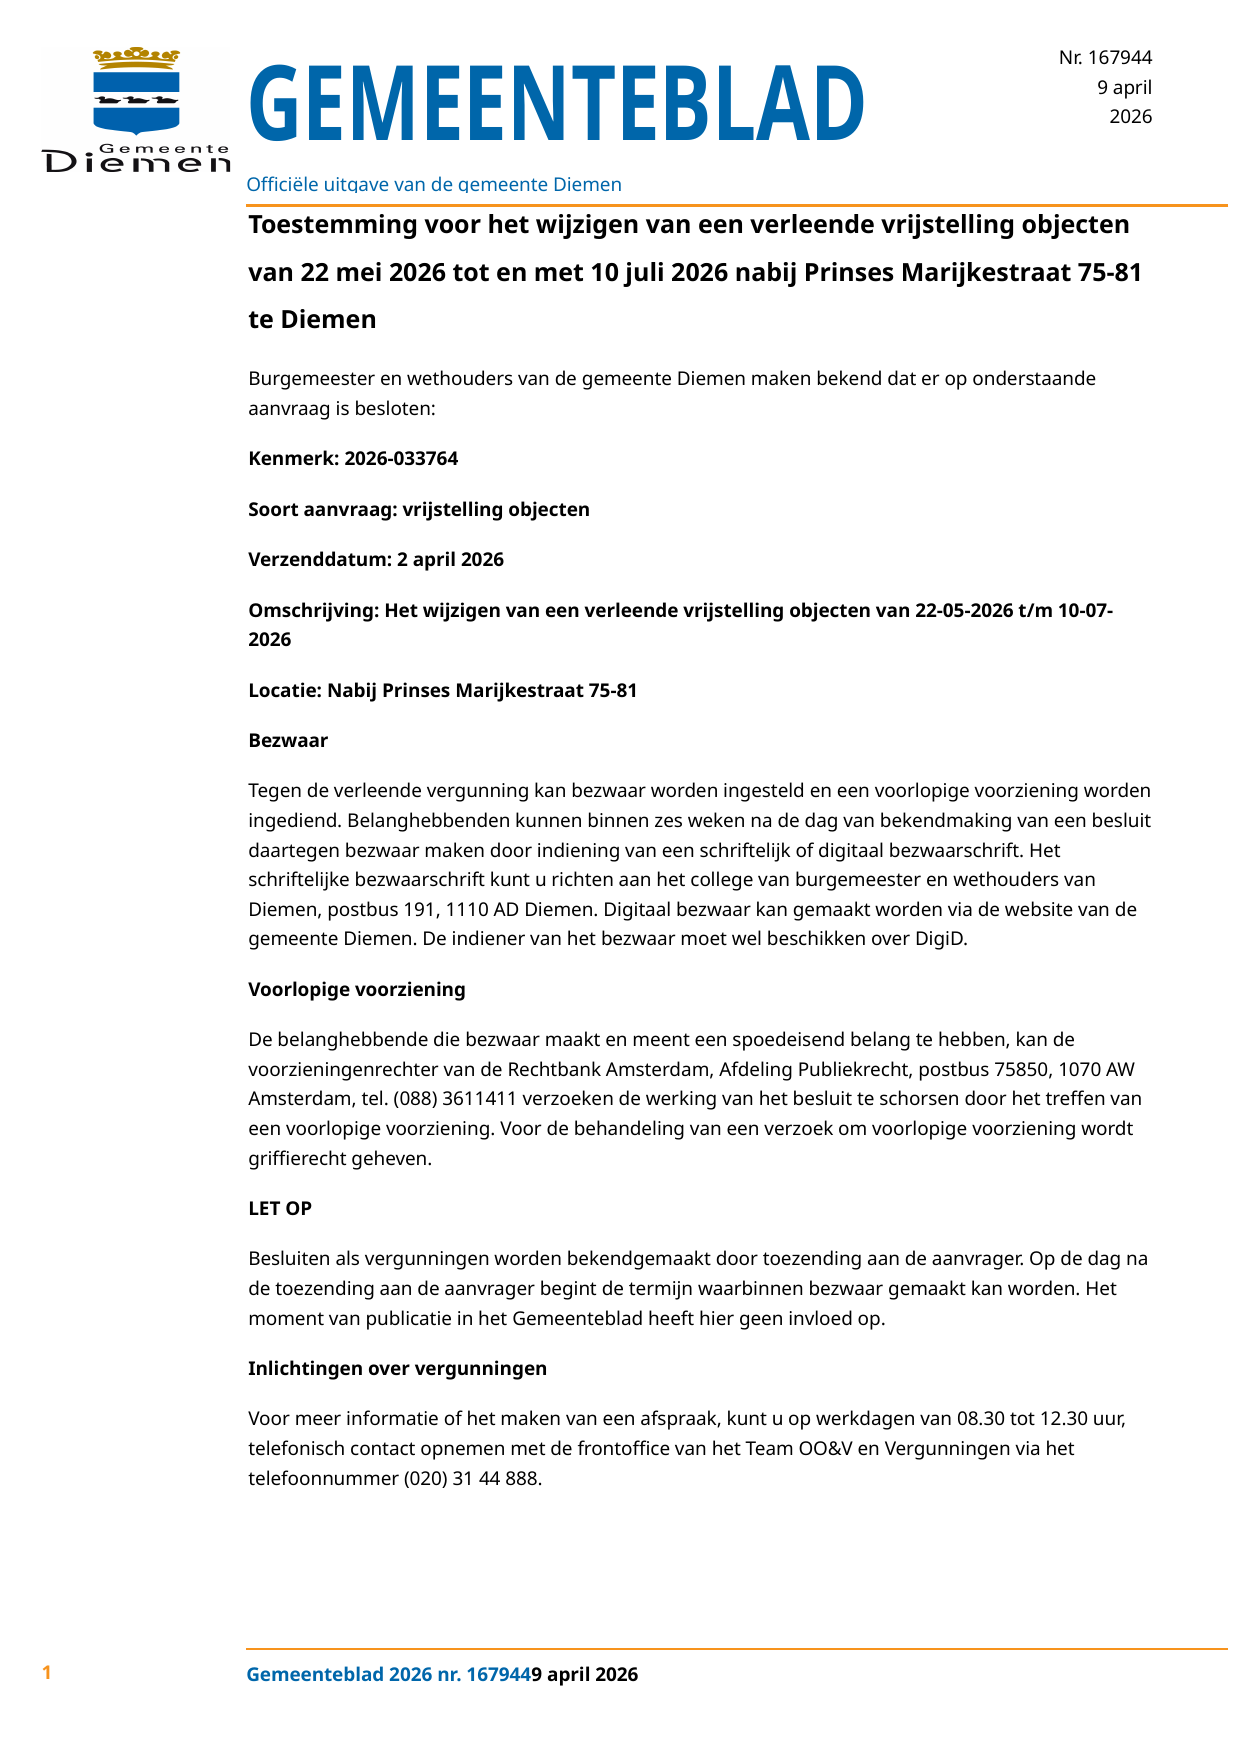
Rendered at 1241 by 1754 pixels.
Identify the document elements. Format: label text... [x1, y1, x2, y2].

text Besluiten als vergunningen worden bekendgemaakt door toezending aan de aanvrager. Op de dag na de toezending aan de aanvrager begint de termijn waarbinnen bezwaar gemaakt kan worden. Het moment van publicatie in het Gemeenteblad heeft hier geen invloed op. [248, 1246, 1152, 1330]
text Verzenddatum: 2 april 2026 [248, 546, 1152, 572]
text Burgemeester en wethouders van de gemeente Diemen maken bekend dat er op onderstaande aanvraag is besloten: [248, 366, 1152, 421]
text LET OP [248, 1195, 1152, 1221]
text Voor meer informatie of het maken van een afspraak, kunt u op werkdagen van 08.30 tot 12.30 uur, telefonisch contact opnemen met de frontoffice van het Team OO&V en Vergunningen via het telefoonnummer (020) 31 44 888. [248, 1406, 1152, 1490]
text Bezwaar [248, 727, 1152, 753]
text Locatie: Nabij Prinses Marijkestraat 75-81 [248, 677, 1152, 702]
text Soort aanvraag: vrijstelling objecten [248, 496, 1152, 522]
text Toestemming voor het wijzigen van een verleende vrijstelling objecten van 22 mei 2026 tot en met 10 juli 2026 nabij Prinses Marijkestraat 75-81 te Diemen [248, 207, 1152, 336]
text Kenmerk: 2026-033764 [248, 446, 1152, 471]
text Omschrijving: Het wijzigen van een verleende vrijstelling objecten van 22-05-2026 t/m 10-07-2026 [248, 597, 1152, 652]
text Voorlopige voorziening [248, 976, 1152, 1002]
text Tegen de verleende vergunning kan bezwaar worden ingesteld en een voorlopige voorziening worden ingediend. Belanghebbenden kunnen binnen zes weken na de dag van bekendmaking van een besluit daartegen bezwaar maken door indiening van een schriftelijk of digitaal bezwaarschrift. Het schriftelijke bezwaarschrift kunt u richten aan het college van burgemeester en wethouders van Diemen, postbus 191, 1110 AD Diemen. Digitaal bezwaar kan gemaakt worden via de website van de gemeente Diemen. De indiener van het bezwaar moet wel beschikken over DigiD. [248, 778, 1152, 951]
text De belanghebbende die bezwaar maakt en meent een spoedeisend belang te hebben, kan de voorzieningenrechter van de Rechtbank Amsterdam, Afdeling Publiekrecht, postbus 75850, 1070 AW Amsterdam, tel. (088) 3611411 verzoeken de werking van het besluit te schorsen door het treffen van een voorlopige voorziening. Voor de behandeling van een verzoek om voorlopige voorziening wordt griffierecht geheven. [248, 1026, 1152, 1170]
picture [41, 47, 231, 172]
text Inlichtingen over vergunningen [248, 1355, 1152, 1381]
